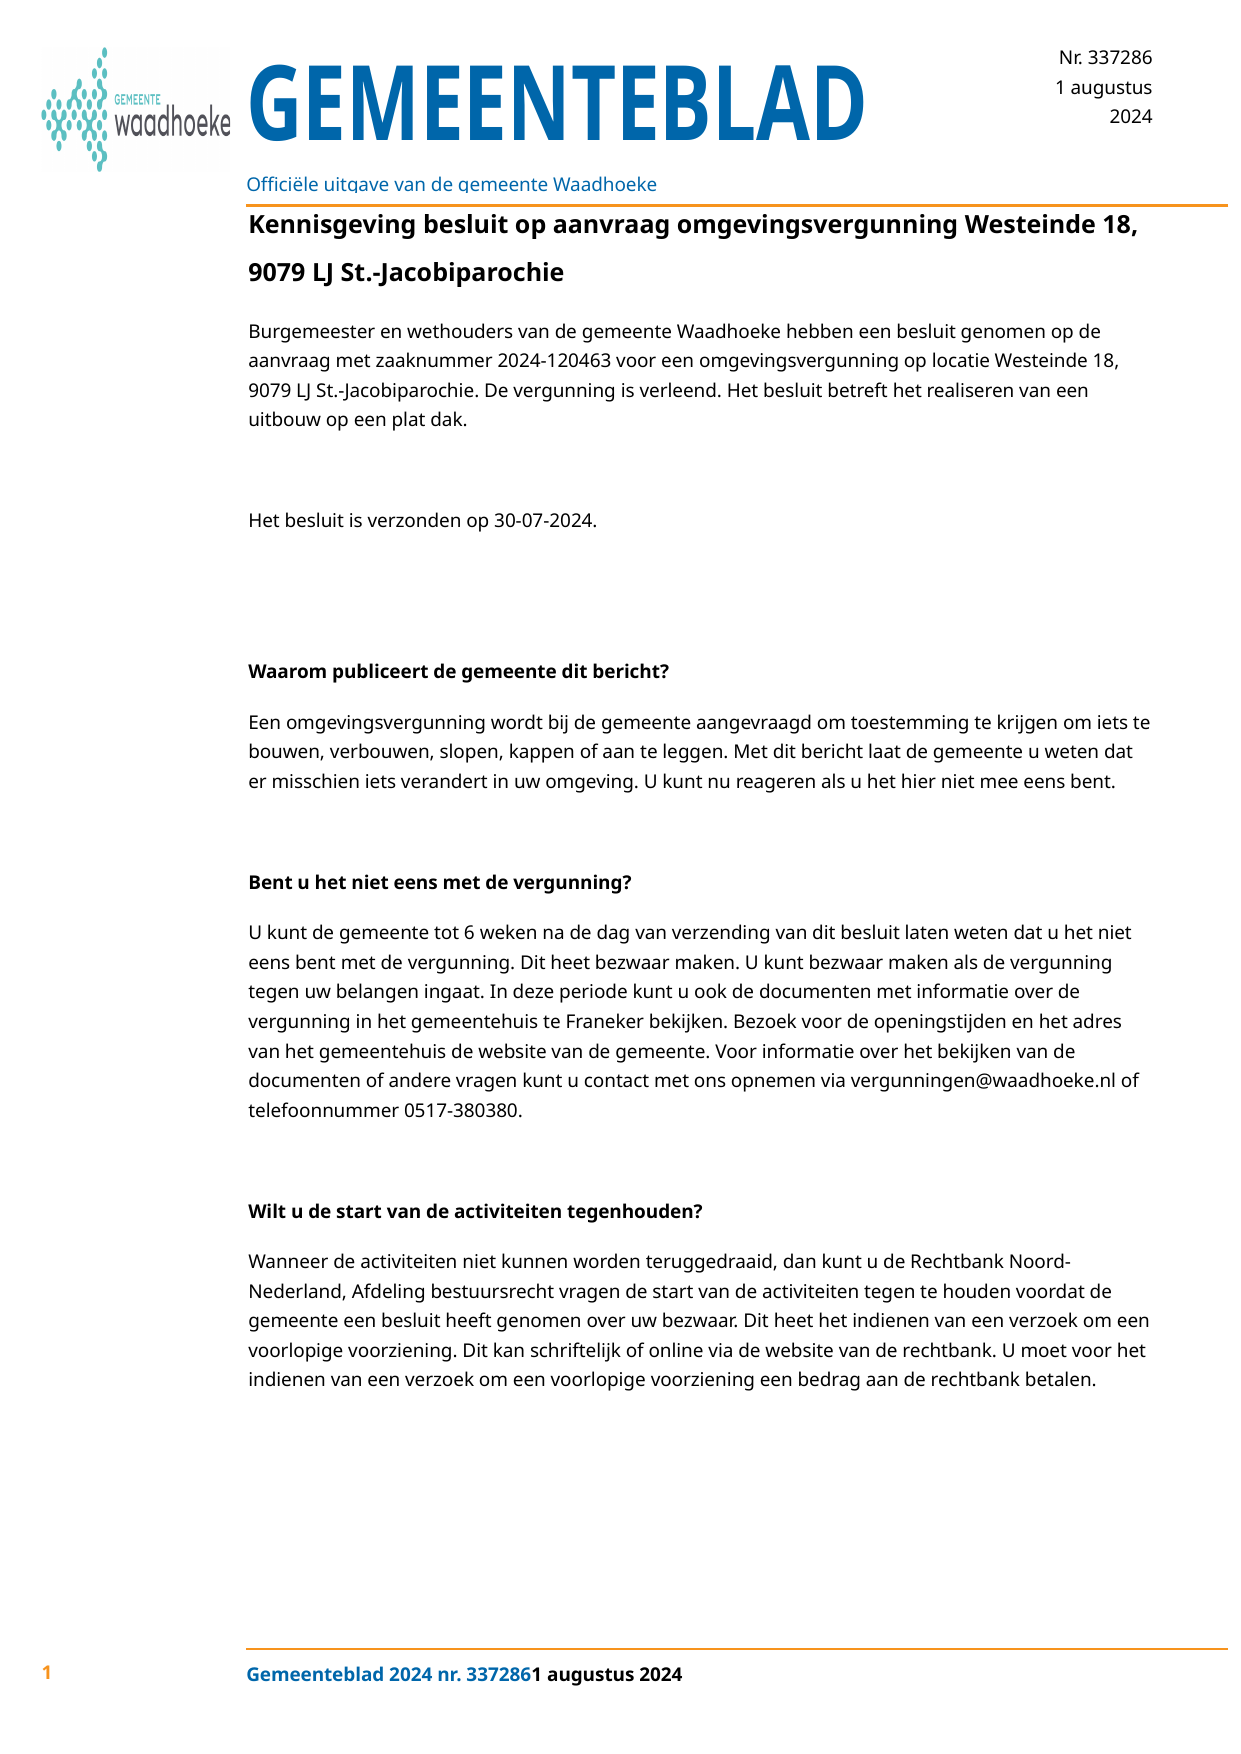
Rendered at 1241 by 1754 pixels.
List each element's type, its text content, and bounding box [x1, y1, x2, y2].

text Waarom publiceert de gemeente dit bericht? [248, 659, 1152, 684]
text Burgemeester en wethouders van de gemeente Waadhoeke hebben een besluit genomen op de aanvraag met zaaknummer 2024-120463 voor een omgevingsvergunning op locatie Westeinde 18, 9079 LJ St.-Jacobiparochie. De vergunning is verleend. Het besluit betreft het realiseren van een uitbouw op een plat dak. [248, 318, 1152, 432]
text Wanneer de activiteiten niet kunnen worden teruggedraaid, dan kunt u de Rechtbank Noord-Nederland, Afdeling bestuursrecht vragen de start van de activiteiten tegen te houden voordat de gemeente een besluit heeft genomen over uw bezwaar. Dit heet het indienen van een verzoek om een voorlopige voorziening. Dit kan schriftelijk of online via de website van de rechtbank. U moet voor het indienen van een verzoek om een voorlopige voorziening een bedrag aan de rechtbank betalen. [248, 1248, 1152, 1392]
text Een omgevingsvergunning wordt bij de gemeente aangevraagd om toestemming te krijgen om iets te bouwen, verbouwen, slopen, kappen of aan te leggen. Met dit bericht laat de gemeente u weten dat er misschien iets verandert in uw omgeving. U kunt nu reageren als u het hier niet mee eens bent. [248, 709, 1152, 794]
text Bent u het niet eens met de vergunning? [248, 869, 1152, 895]
text Wilt u de start van de activiteiten tegenhouden? [248, 1198, 1152, 1224]
text U kunt de gemeente tot 6 weken na de dag van verzending van dit besluit laten weten dat u het niet eens bent met de vergunning. Dit heet bezwaar maken. U kunt bezwaar maken als de vergunning tegen uw belangen ingaat. In deze periode kunt u ook de documenten met informatie over de vergunning in het gemeentehuis te Franeker bekijken. Bezoek voor de openingstijden en het adres van het gemeentehuis de website van de gemeente. Voor informatie over het bekijken van de documenten of andere vragen kunt u contact met ons opnemen via vergunningen@waadhoeke.nl of telefoonnummer 0517-380380. [248, 919, 1152, 1123]
text Het besluit is verzonden op 30-07-2024. [248, 507, 1152, 533]
text Kennisgeving besluit op aanvraag omgevingsvergunning Westeinde 18, 9079 LJ St.-Jacobiparochie [248, 207, 1152, 288]
picture [41, 47, 231, 172]
